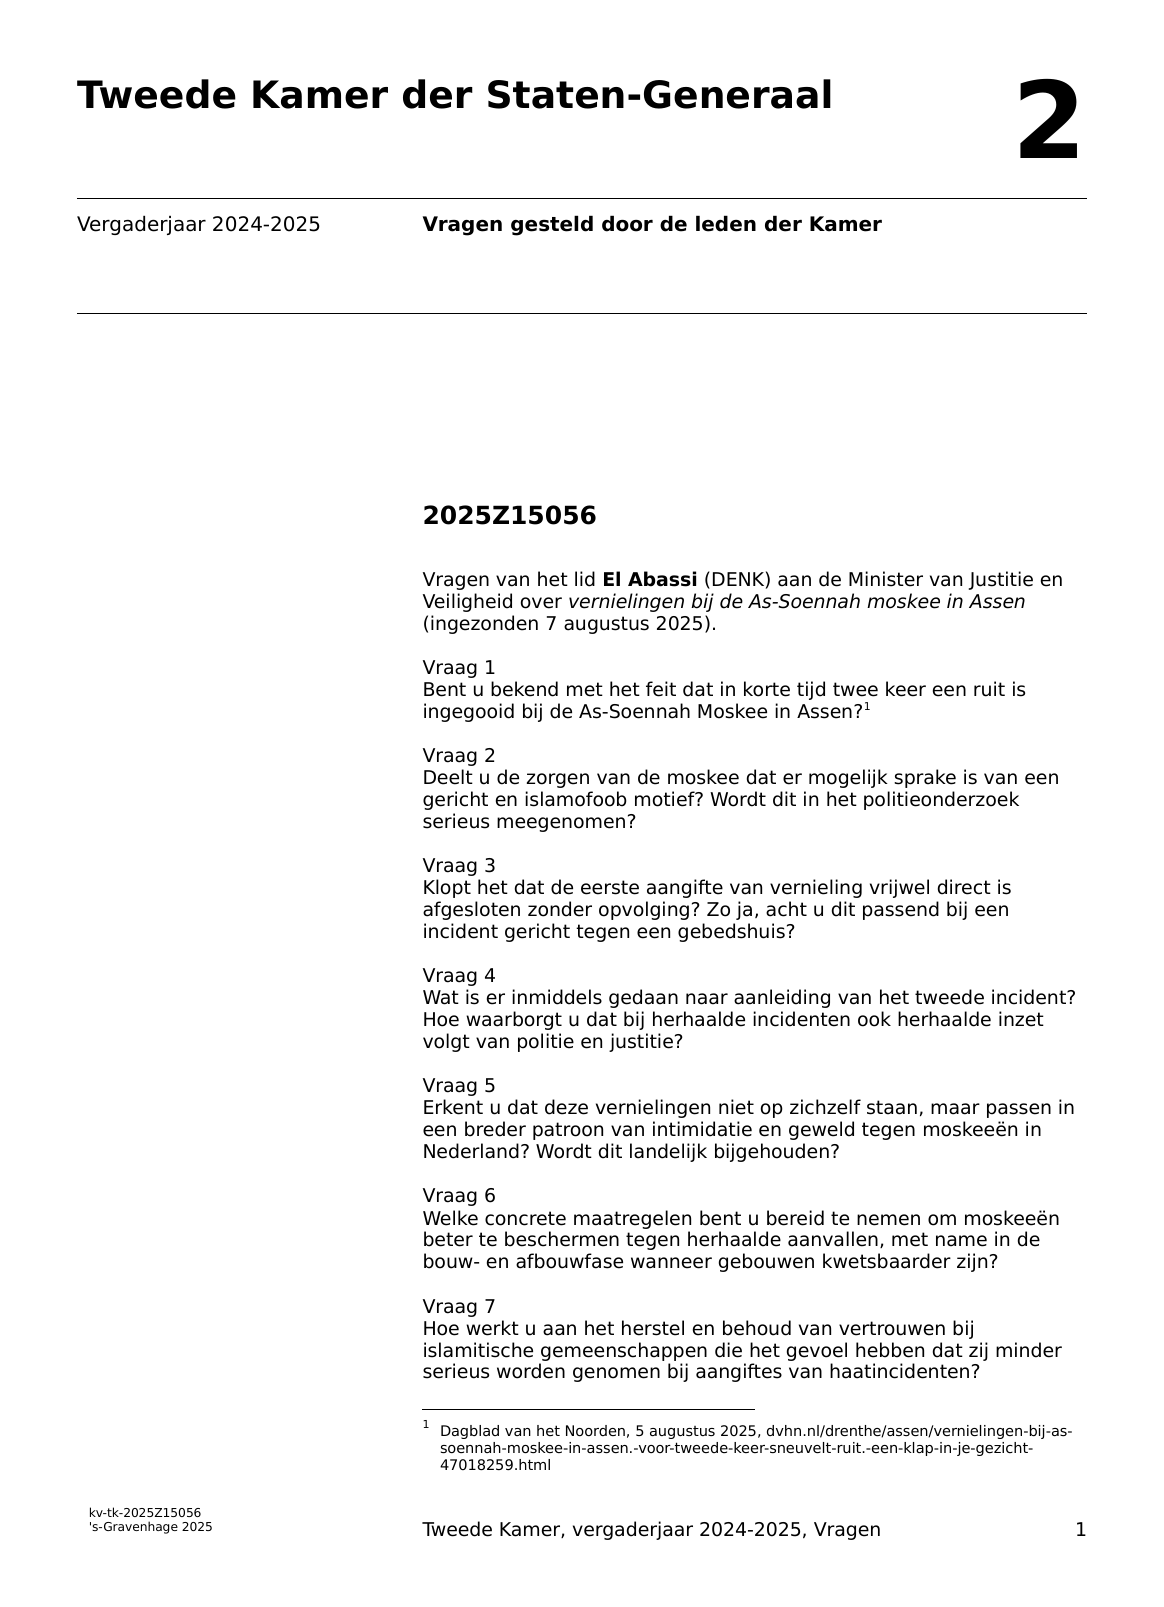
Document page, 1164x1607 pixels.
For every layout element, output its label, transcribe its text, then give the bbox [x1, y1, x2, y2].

text 's-Gravenhage 2025 [88, 1520, 323, 1534]
text Vraag 7 [422, 1296, 1087, 1317]
text Hoe werkt u aan het herstel en behoud van vertrouwen bij islamitische gemeenschappen die het gevoel hebben dat zij minder serieus worden genomen bij aangiftes van haatincidenten? [422, 1317, 1087, 1383]
text Deelt u de zorgen van de moskee dat er mogelijk sprake is van een gericht en islamofoob motief? Wordt dit in het politieonderzoek serieus meegenomen? [422, 767, 1087, 833]
text Vraag 1 [422, 657, 1087, 679]
table_header 2 [886, 59, 1087, 198]
table_cell Vergaderjaar 2024-2025 [77, 199, 422, 313]
table_cell Vragen gesteld door de leden der Kamer [422, 199, 1087, 313]
table_header Tweede Kamer der Staten-Generaal [77, 59, 886, 198]
text Vraag 6 [422, 1185, 1087, 1207]
text Dagblad van het Noorden, 5 augustus 2025, dvhn.nl/drenthe/assen/vernielingen-bij-as-soennah-moskee-in-assen.-voor-tweede-keer-sneuvelt-ruit.-een-klap-in-je-gezicht-47018259.html [422, 1418, 1087, 1474]
text Vraag 5 [422, 1075, 1087, 1097]
text Erkent u dat deze vernielingen niet op zichzelf staan, maar passen in een breder patroon van intimidatie en geweld tegen moskeeën in Nederland? Wordt dit landelijk bijgehouden? [422, 1097, 1087, 1163]
text Bent u bekend met het feit dat in korte tijd twee keer een ruit is ingegooid bij de As-Soennah Moskee in Assen? [422, 679, 1087, 723]
text Vraag 4 [422, 965, 1087, 987]
text Vraag 3 [422, 855, 1087, 877]
text Klopt het dat de eerste aangifte van vernieling vrijwel direct is afgesloten zonder opvolging? Zo ja, acht u dit passend bij een incident gericht tegen een gebedshuis? [422, 877, 1087, 943]
text Welke concrete maatregelen bent u bereid te nemen om moskeeën beter te beschermen tegen herhaalde aanvallen, met name in de bouw- en afbouwfase wanneer gebouwen kwetsbaarder zijn? [422, 1207, 1087, 1273]
text Vragen van het lid El Abassi (DENK) aan de Minister van Justitie en Veiligheid over vernielingen bij de As-Soennah moskee in Assen (ingezonden 7 augustus 2025). [422, 569, 1087, 635]
text Wat is er inmiddels gedaan naar aanleiding van het tweede incident? Hoe waarborgt u dat bij herhaalde incidenten ook herhaalde inzet volgt van politie en justitie? [422, 987, 1087, 1053]
text Vraag 2 [422, 745, 1087, 767]
text 2025Z15056 [422, 501, 1087, 531]
text kv-tk-2025Z15056 [88, 1506, 323, 1520]
